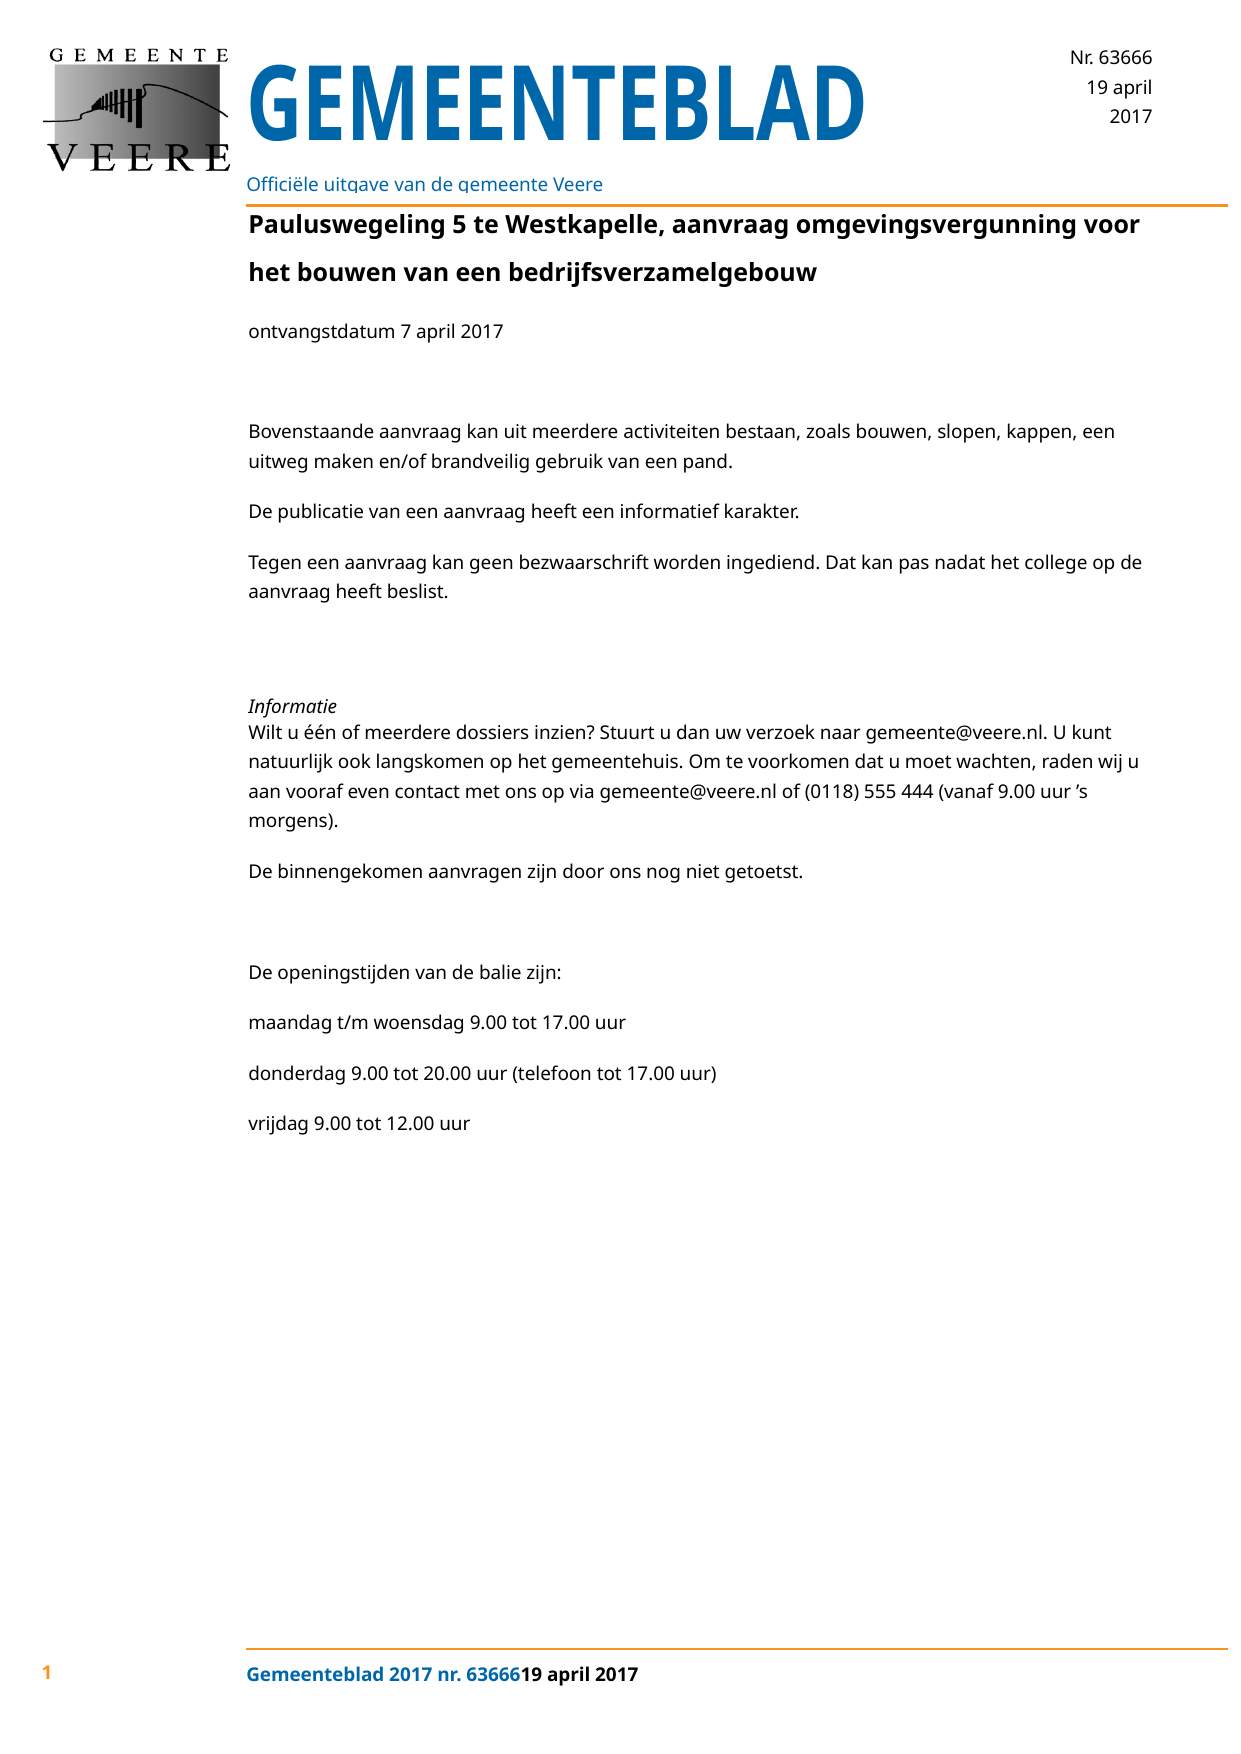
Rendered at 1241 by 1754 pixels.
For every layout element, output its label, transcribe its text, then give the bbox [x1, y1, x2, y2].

text De openingstijden van de balie zijn: [248, 959, 1152, 984]
text De binnengekomen aanvragen zijn door ons nog niet getoetst. [248, 858, 1152, 884]
text vrijdag 9.00 tot 12.00 uur [248, 1110, 1152, 1136]
text Tegen een aanvraag kan geen bezwaarschrift worden ingediend. Dat kan pas nadat het college op de aanvraag heeft beslist. [248, 549, 1152, 604]
text maandag t/m woensdag 9.00 tot 17.00 uur [248, 1009, 1152, 1035]
text Pauluswegeling 5 te Westkapelle, aanvraag omgevingsvergunning voor het bouwen van een bedrijfsverzamelgebouw [248, 207, 1152, 288]
text Wilt u één of meerdere dossiers inzien? Stuurt u dan uw verzoek naar gemeente@veere.nl. U kunt natuurlijk ook langskomen op het gemeentehuis. Om te voorkomen dat u moet wachten, raden wij u aan vooraf even contact met ons op via gemeente@veere.nl of (0118) 555 444 (vanaf 9.00 uur ’s morgens). [248, 719, 1152, 833]
text ontvangstdatum 7 april 2017 [248, 318, 1152, 344]
text Bovenstaande aanvraag kan uit meerdere activiteiten bestaan, zoals bouwen, slopen, kappen, een uitweg maken en/of brandveilig gebruik van een pand. [248, 419, 1152, 474]
text Informatie [248, 693, 1152, 719]
picture [41, 47, 231, 172]
text donderdag 9.00 tot 20.00 uur (telefoon tot 17.00 uur) [248, 1060, 1152, 1085]
text De publicatie van een aanvraag heeft een informatief karakter. [248, 499, 1152, 524]
